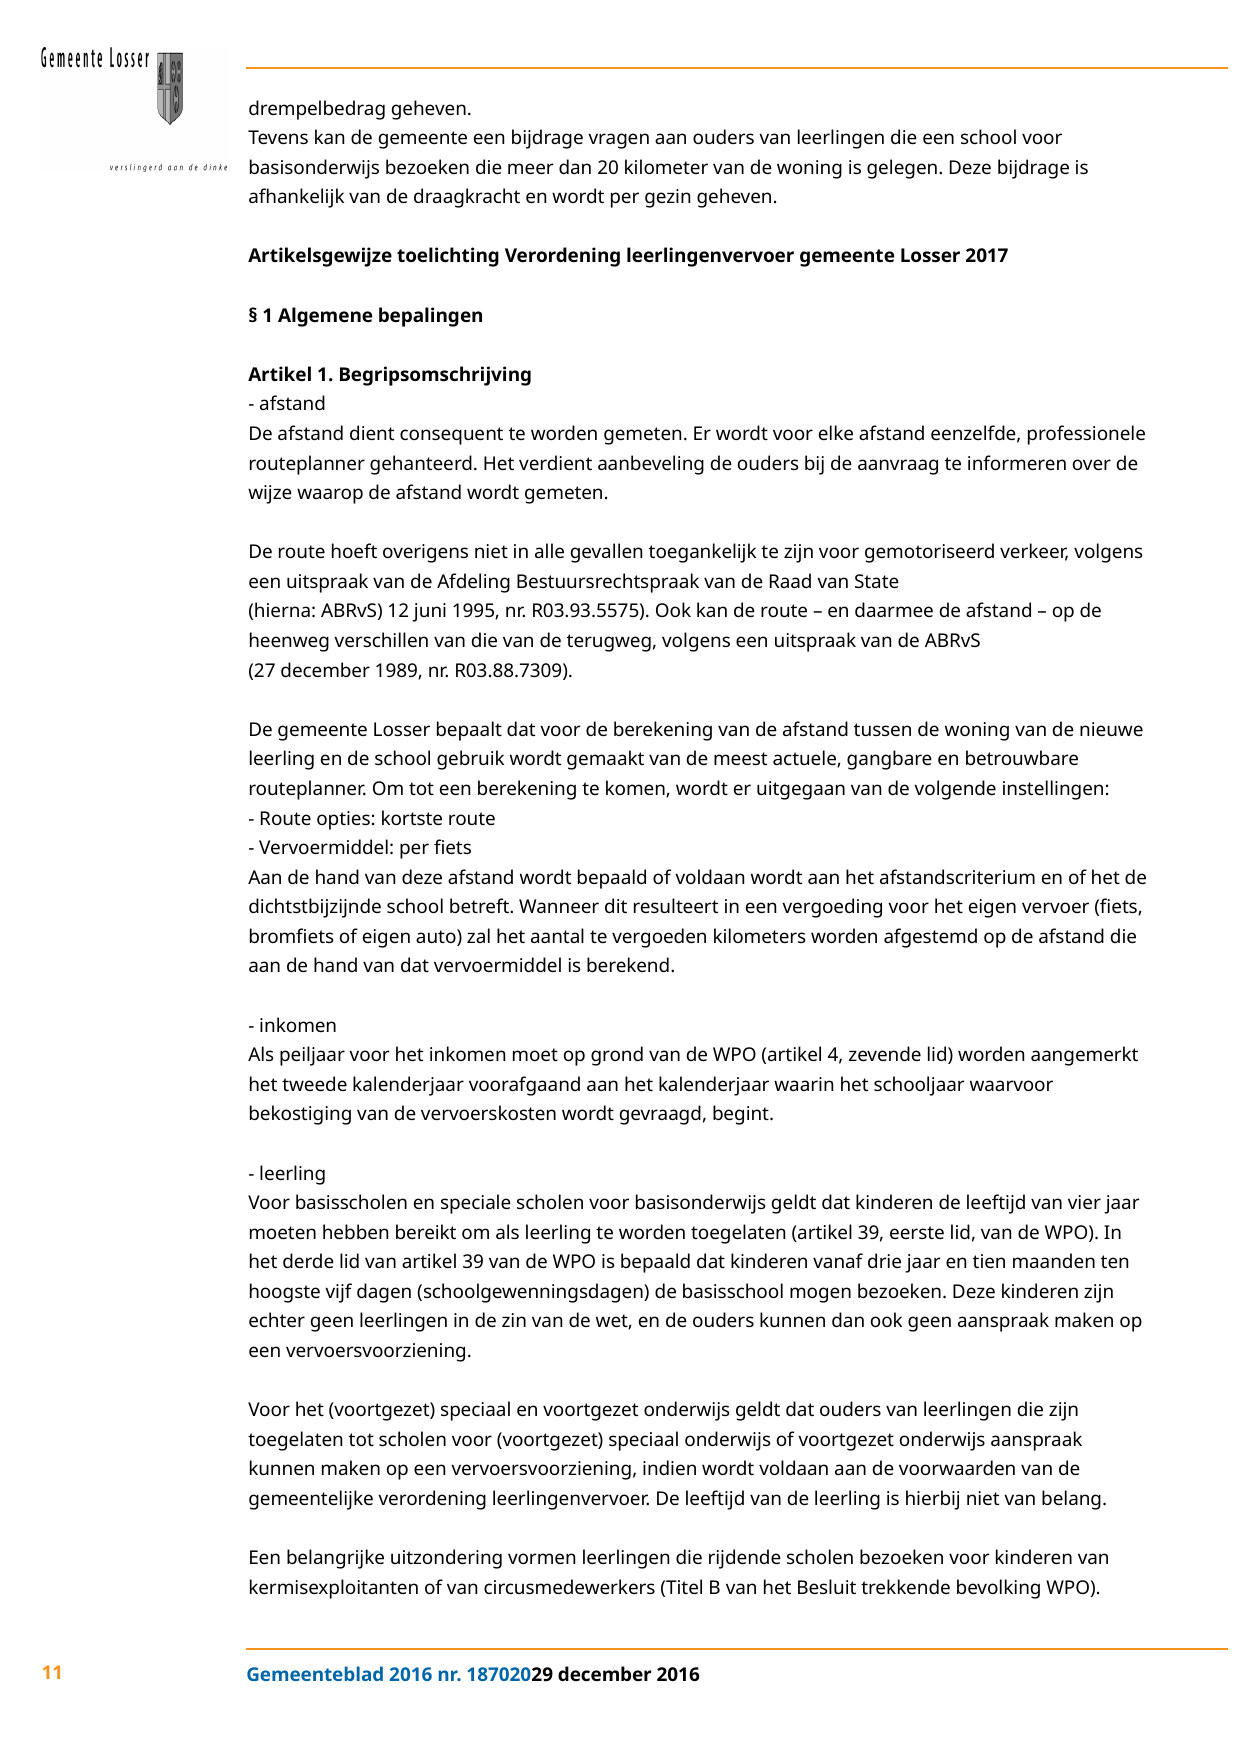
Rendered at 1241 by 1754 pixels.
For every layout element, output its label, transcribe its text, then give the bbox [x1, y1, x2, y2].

text Als peiljaar voor het inkomen moet op grond van de WPO (artikel 4, zevende lid) worden aangemerkt het tweede kalenderjaar voorafgaand aan het kalenderjaar waarin het schooljaar waarvoor bekostiging van de vervoerskosten wordt gevraagd, begint. [248, 1041, 1152, 1126]
text Voor het (voortgezet) speciaal en voortgezet onderwijs geldt dat ouders van leerlingen die zijn toegelaten tot scholen voor (voortgezet) speciaal onderwijs of voortgezet onderwijs aanspraak kunnen maken op een vervoersvoorziening, indien wordt voldaan aan de voorwaarden van de gemeentelijke verordening leerlingenvervoer. De leeftijd van de leerling is hierbij niet van belang. [248, 1396, 1152, 1511]
text - leerling [248, 1160, 1152, 1186]
text Artikelsgewijze toelichting Verordening leerlingenvervoer gemeente Losser 2017 [248, 243, 1152, 268]
text De gemeente Losser bepaalt dat voor de berekening van de afstand tussen de woning van de nieuwe leerling en de school gebruik wordt gemaakt van de meest actuele, gangbare en betrouwbare routeplanner. Om tot een berekening te komen, wordt er uitgegaan van de volgende instellingen: [248, 716, 1152, 801]
text - afstand [248, 391, 1152, 416]
text drempelbedrag geheven. [248, 95, 1152, 121]
text Aan de hand van deze afstand wordt bepaald of voldaan wordt aan het afstandscriterium en of het de dichtstbijzijnde school betreft. Wanneer dit resulteert in een vergoeding voor het eigen vervoer (fiets, bromfiets of eigen auto) zal het aantal te vergoeden kilometers worden afgestemd op de afstand die aan de hand van dat vervoermiddel is berekend. [248, 864, 1152, 978]
text - Route opties: kortste route [248, 805, 1152, 831]
text Een belangrijke uitzondering vormen leerlingen die rijdende scholen bezoeken voor kinderen van kermisexploitanten of van circusmedewerkers (Titel B van het Besluit trekkende bevolking WPO). [248, 1544, 1152, 1600]
text - inkomen [248, 1012, 1152, 1038]
text (27 december 1989, nr. R03.88.7309). [248, 657, 1152, 683]
text Voor basisscholen en speciale scholen voor basisonderwijs geldt dat kinderen de leeftijd van vier jaar moeten hebben bereikt om als leerling te worden toegelaten (artikel 39, eerste lid, van de WPO). In het derde lid van artikel 39 van de WPO is bepaald dat kinderen vanaf drie jaar en tien maanden ten hoogste vijf dagen (schoolgewenningsdagen) de basisschool mogen bezoeken. Deze kinderen zijn echter geen leerlingen in de zin van de wet, en de ouders kunnen dan ook geen aanspraak maken op een vervoersvoorziening. [248, 1189, 1152, 1363]
text De route hoeft overigens niet in alle gevallen toegankelijk te zijn voor gemotoriseerd verkeer, volgens een uitspraak van de Afdeling Bestuursrechtspraak van de Raad van State [248, 538, 1152, 594]
text (hierna: ABRvS) 12 juni 1995, nr. R03.93.5575). Ook kan de route – en daarmee de afstand – op de heenweg verschillen van die van de terugweg, volgens een uitspraak van de ABRvS [248, 598, 1152, 653]
text - Vervoermiddel: per fiets [248, 834, 1152, 860]
picture [41, 47, 231, 172]
text Artikel 1. Begripsomschrijving [248, 361, 1152, 387]
text Tevens kan de gemeente een bijdrage vragen aan ouders van leerlingen die een school voor basisonderwijs bezoeken die meer dan 20 kilometer van de woning is gelegen. Deze bijdrage is afhankelijk van de draagkracht en wordt per gezin geheven. [248, 124, 1152, 209]
text § 1 Algemene bepalingen [248, 302, 1152, 328]
text De afstand dient consequent te worden gemeten. Er wordt voor elke afstand eenzelfde, professionele routeplanner gehanteerd. Het verdient aanbeveling de ouders bij de aanvraag te informeren over de wijze waarop de afstand wordt gemeten. [248, 420, 1152, 505]
